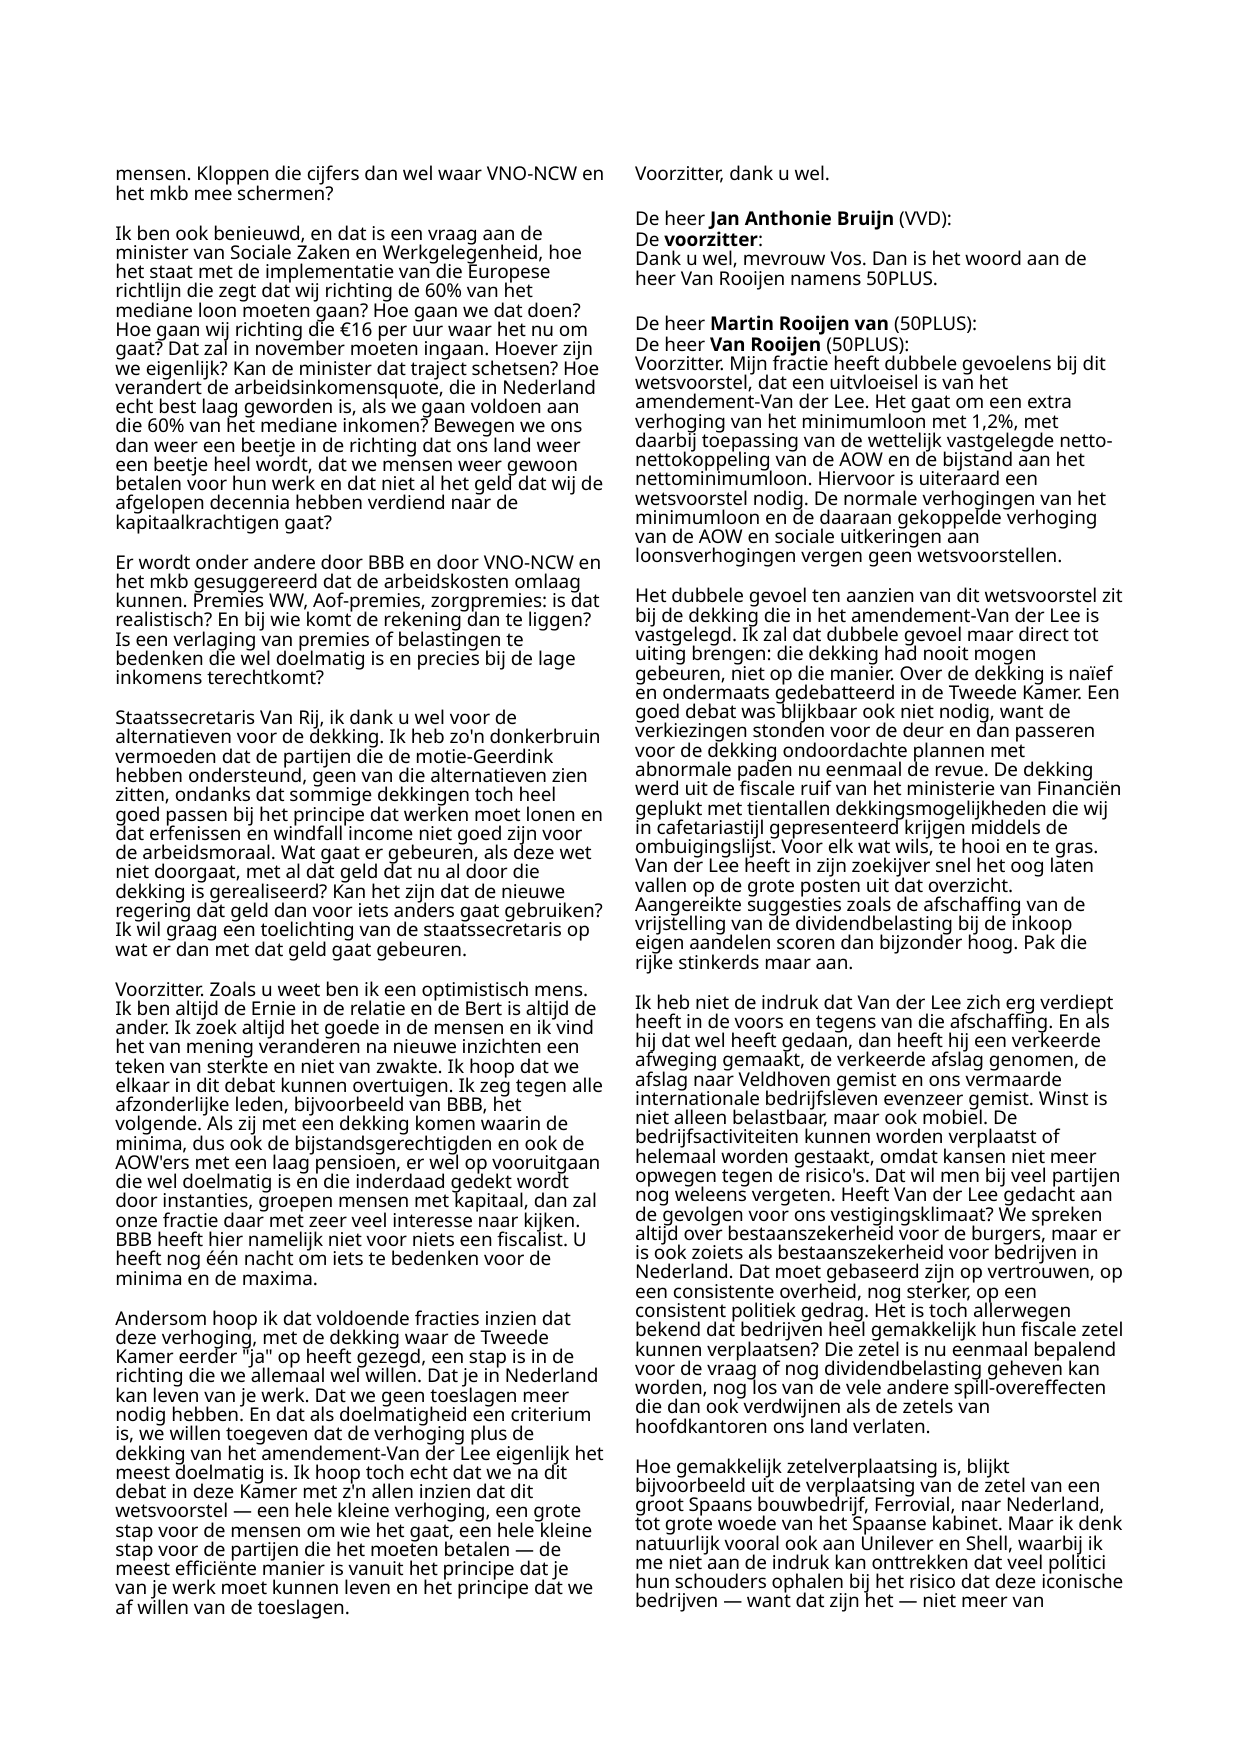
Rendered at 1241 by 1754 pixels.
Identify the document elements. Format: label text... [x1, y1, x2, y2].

text De heer Van Rooijen (50PLUS): [635, 336, 1125, 355]
text Ik ben ook benieuwd, en dat is een vraag aan de minister van Sociale Zaken en Werkgelegenheid, hoe het staat met de implementatie van die Europese richtlijn die zegt dat wij richting de 60% van het mediane loon moeten gaan? Hoe gaan we dat doen? Hoe gaan wij richting die €16 per uur waar het nu om gaat? Dat zal in november moeten ingaan. Hoever zijn we eigenlijk? Kan de minister dat traject schetsen? Hoe verandert de arbeidsinkomensquote, die in Nederland echt best laag geworden is, als we gaan voldoen aan die 60% van het mediane inkomen? Bewegen we ons dan weer een beetje in de richting dat ons land weer een beetje heel wordt, dat we mensen weer gewoon betalen voor hun werk en dat niet al het geld dat wij de afgelopen decennia hebben verdiend naar de kapitaalkrachtigen gaat? [115, 224, 605, 533]
text De voorzitter: [635, 231, 1125, 250]
text Het dubbele gevoel ten aanzien van dit wetsvoorstel zit bij de dekking die in het amendement-Van der Lee is vastgelegd. Ik zal dat dubbele gevoel maar direct tot uiting brengen: die dekking had nooit mogen gebeuren, niet op die manier. Over de dekking is naïef en ondermaats gedebatteerd in de Tweede Kamer. Een goed debat was blijkbaar ook niet nodig, want de verkiezingen stonden voor de deur en dan passeren voor de dekking ondoordachte plannen met abnormale paden nu eenmaal de revue. De dekking werd uit de fiscale ruif van het ministerie van Financiën geplukt met tientallen dekkingsmogelijkheden die wij in cafetariastijl gepresenteerd krijgen middels de ombuigingslijst. Voor elk wat wils, te hooi en te gras. Van der Lee heeft in zijn zoekijver snel het oog laten vallen op de grote posten uit dat overzicht. Aangereikte suggesties zoals de afschaffing van de vrijstelling van de dividendbelasting bij de inkoop eigen aandelen scoren dan bijzonder hoog. Pak die rijke stinkerds maar aan. [635, 587, 1125, 973]
text Staatssecretaris Van Rij, ik dank u wel voor de alternatieven voor de dekking. Ik heb zo'n donkerbruin vermoeden dat de partijen die de motie-Geerdink hebben ondersteund, geen van die alternatieven zien zitten, ondanks dat sommige dekkingen toch heel goed passen bij het principe dat werken moet lonen en dat erfenissen en windfall income niet goed zijn voor de arbeidsmoraal. Wat gaat er gebeuren, als deze wet niet doorgaat, met al dat geld dat nu al door die dekking is gerealiseerd? Kan het zijn dat de nieuwe regering dat geld dan voor iets anders gaat gebruiken? Ik wil graag een toelichting van de staatssecretaris op wat er dan met dat geld gaat gebeuren. [115, 709, 605, 960]
text De heer Jan Anthonie Bruijn (VVD): [635, 205, 1125, 231]
text De heer Martin Rooijen van (50PLUS): [635, 310, 1125, 336]
text Voorzitter, dank u wel. [635, 165, 1125, 184]
text Ik heb niet de indruk dat Van der Lee zich erg verdiept heeft in de voors en tegens van die afschaffing. En als hij dat wel heeft gedaan, dan heeft hij een verkeerde afweging gemaakt, de verkeerde afslag genomen, de afslag naar Veldhoven gemist en ons vermaarde internationale bedrijfsleven evenzeer gemist. Winst is niet alleen belastbaar, maar ook mobiel. De bedrijfsactiviteiten kunnen worden verplaatst of helemaal worden gestaakt, omdat kansen niet meer opwegen tegen de risico's. Dat wil men bij veel partijen nog weleens vergeten. Heeft Van der Lee gedacht aan de gevolgen voor ons vestigingsklimaat? We spreken altijd over bestaanszekerheid voor de burgers, maar er is ook zoiets als bestaanszekerheid voor bedrijven in Nederland. Dat moet gebaseerd zijn op vertrouwen, op een consistente overheid, nog sterker, op een consistent politiek gedrag. Het is toch allerwegen bekend dat bedrijven heel gemakkelijk hun fiscale zetel kunnen verplaatsen? Die zetel is nu eenmaal bepalend voor de vraag of nog dividendbelasting geheven kan worden, nog los van de vele andere spill-overeffecten die dan ook verdwijnen als de zetels van hoofdkantoren ons land verlaten. [635, 994, 1125, 1437]
text mensen. Kloppen die cijfers dan wel waar VNO-NCW en het mkb mee schermen? [115, 165, 605, 204]
text Andersom hoop ik dat voldoende fracties inzien dat deze verhoging, met de dekking waar de Tweede Kamer eerder "ja" op heeft gezegd, een stap is in de richting die we allemaal wel willen. Dat je in Nederland kan leven van je werk. Dat we geen toeslagen meer nodig hebben. En dat als doelmatigheid een criterium is, we willen toegeven dat de verhoging plus de dekking van het amendement-Van der Lee eigenlijk het meest doelmatig is. Ik hoop toch echt dat we na dit debat in deze Kamer met z'n allen inzien dat dit wetsvoorstel — een hele kleine verhoging, een grote stap voor de mensen om wie het gaat, een hele kleine stap voor de partijen die het moeten betalen — de meest efficiënte manier is vanuit het principe dat je van je werk moet kunnen leven en het principe dat we af willen van de toeslagen. [115, 1309, 605, 1618]
text Voorzitter. Zoals u weet ben ik een optimistisch mens. Ik ben altijd de Ernie in de relatie en de Bert is altijd de ander. Ik zoek altijd het goede in de mensen en ik vind het van mening veranderen na nieuwe inzichten een teken van sterkte en niet van zwakte. Ik hoop dat we elkaar in dit debat kunnen overtuigen. Ik zeg tegen alle afzonderlijke leden, bijvoorbeeld van BBB, het volgende. Als zij met een dekking komen waarin de minima, dus ook de bijstandsgerechtigden en ook de AOW'ers met een laag pensioen, er wel op vooruitgaan die wel doelmatig is en die inderdaad gedekt wordt door instanties, groepen mensen met kapitaal, dan zal onze fractie daar met zeer veel interesse naar kijken. BBB heeft hier namelijk niet voor niets een fiscalist. U heeft nog één nacht om iets te bedenken voor de minima en de maxima. [115, 981, 605, 1289]
text Dank u wel, mevrouw Vos. Dan is het woord aan de heer Van Rooijen namens 50PLUS. [635, 250, 1125, 289]
text Voorzitter. Mijn fractie heeft dubbele gevoelens bij dit wetsvoorstel, dat een uitvloeisel is van het amendement-Van der Lee. Het gaat om een extra verhoging van het minimumloon met 1,2%, met daarbij toepassing van de wettelijk vastgelegde netto-nettokoppeling van de AOW en de bijstand aan het nettominimumloon. Hiervoor is uiteraard een wetsvoorstel nodig. De normale verhogingen van het minimumloon en de daaraan gekoppelde verhoging van de AOW en sociale uitkeringen aan loonsverhogingen vergen geen wetsvoorstellen. [635, 355, 1125, 567]
text Hoe gemakkelijk zetelverplaatsing is, blijkt bijvoorbeeld uit de verplaatsing van de zetel van een groot Spaans bouwbedrijf, Ferrovial, naar Nederland, tot grote woede van het Spaanse kabinet. Maar ik denk natuurlijk vooral ook aan Unilever en Shell, waarbij ik me niet aan de indruk kan onttrekken dat veel politici hun schouders ophalen bij het risico dat deze iconische bedrijven — want dat zijn het — niet meer van [635, 1458, 1125, 1612]
text Er wordt onder andere door BBB en door VNO-NCW en het mkb gesuggereerd dat de arbeidskosten omlaag kunnen. Premies WW, Aof-premies, zorgpremies: is dat realistisch? En bij wie komt de rekening dan te liggen? Is een verlaging van premies of belastingen te bedenken die wel doelmatig is en precies bij de lage inkomens terechtkomt? [115, 554, 605, 688]
